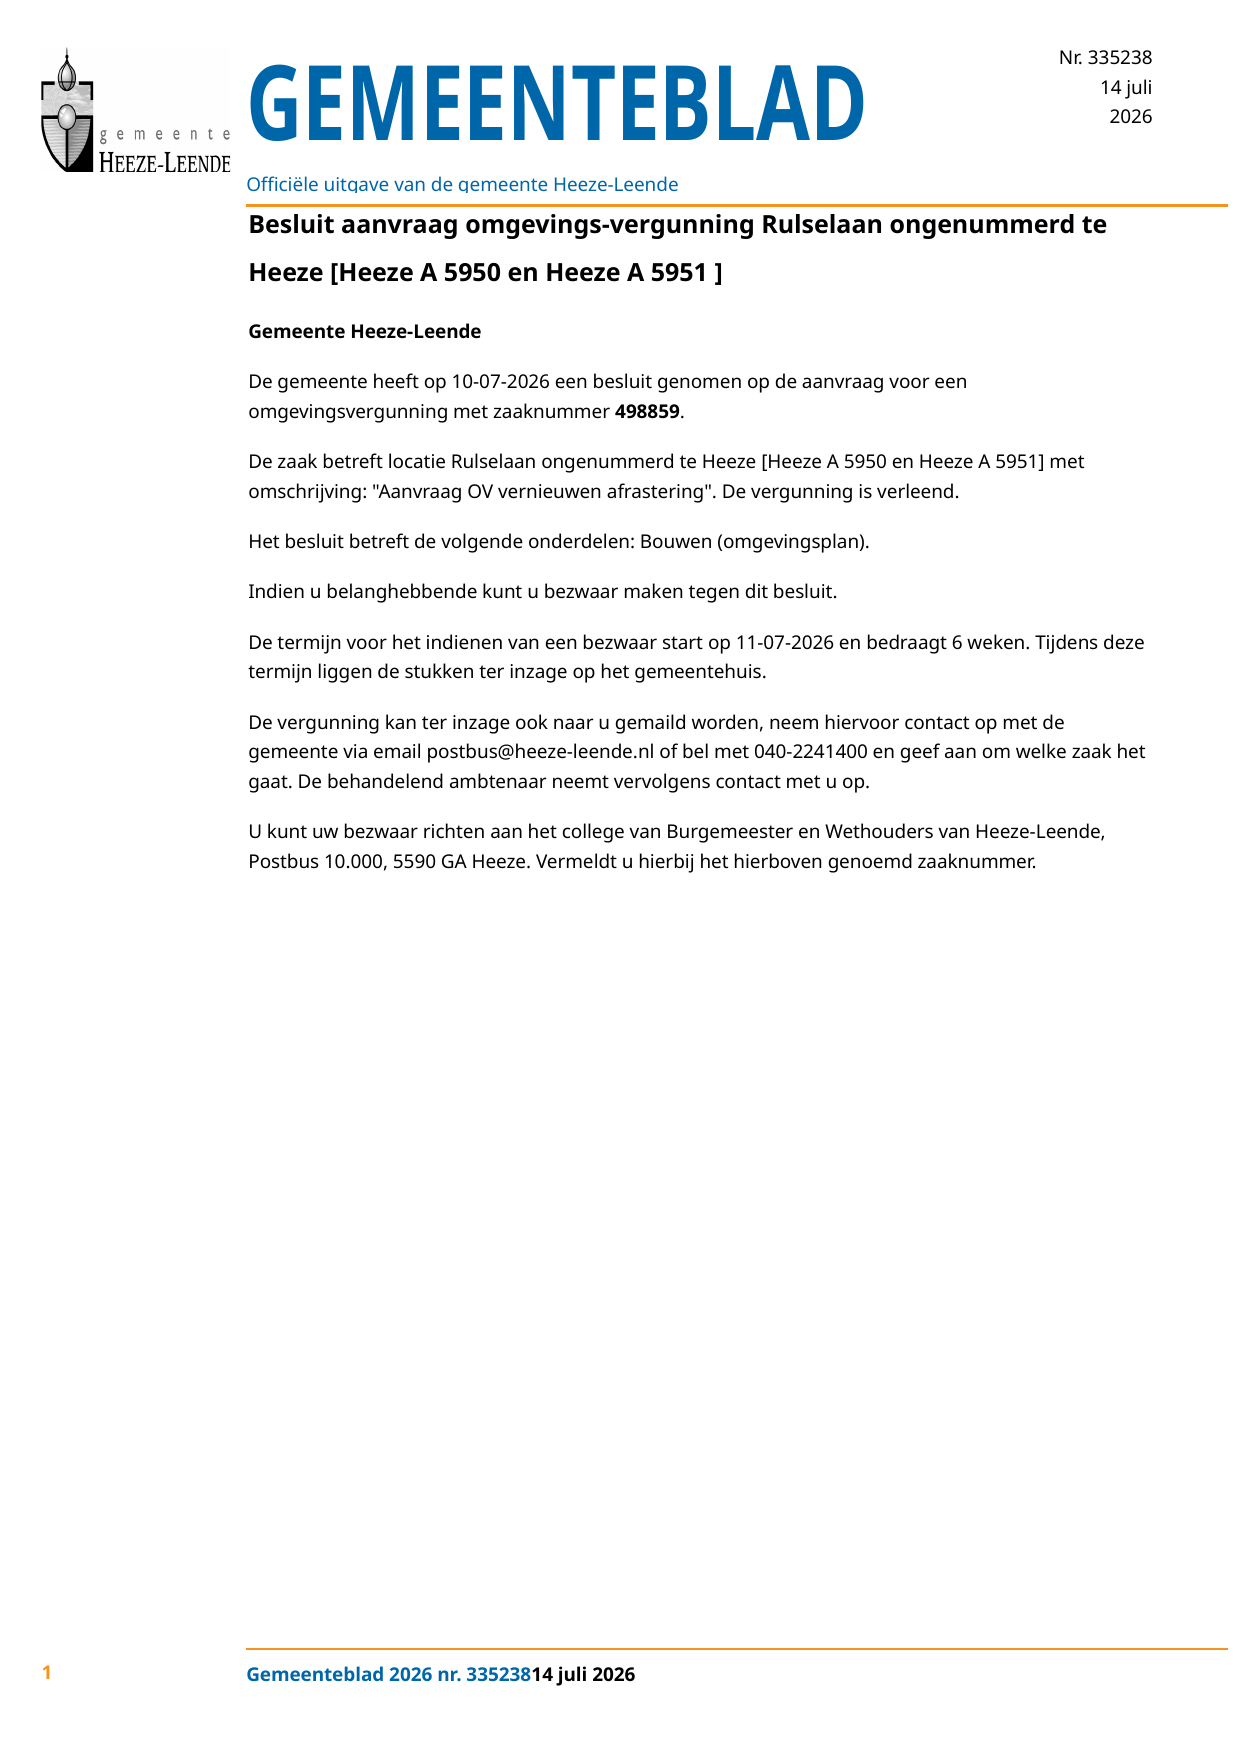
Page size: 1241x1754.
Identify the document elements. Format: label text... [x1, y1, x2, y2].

text Besluit aanvraag omgevings-vergunning Rulselaan ongenummerd te Heeze [Heeze A 5950 en Heeze A 5951 ] [248, 207, 1152, 288]
text Indien u belanghebbende kunt u bezwaar maken tegen dit besluit. [248, 579, 1152, 604]
text De zaak betreft locatie Rulselaan ongenummerd te Heeze [Heeze A 5950 en Heeze A 5951] met omschrijving: "Aanvraag OV vernieuwen afrastering". De vergunning is verleend. [248, 448, 1152, 504]
text Het besluit betreft de volgende onderdelen: Bouwen (omgevingsplan). [248, 528, 1152, 554]
text De termijn voor het indienen van een bezwaar start op 11-07-2026 en bedraagt 6 weken. Tijdens deze termijn liggen de stukken ter inzage op het gemeentehuis. [248, 629, 1152, 684]
text De vergunning kan ter inzage ook naar u gemaild worden, neem hiervoor contact op met de gemeente via email postbus@heeze-leende.nl of bel met 040-2241400 en geef aan om welke zaak het gaat. De behandelend ambtenaar neemt vervolgens contact met u op. [248, 709, 1152, 794]
text U kunt uw bezwaar richten aan het college van Burgemeester en Wethouders van Heeze-Leende, Postbus 10.000, 5590 GA Heeze. Vermeldt u hierbij het hierboven genoemd zaaknummer. [248, 819, 1152, 874]
text Gemeente Heeze-Leende [248, 318, 1152, 344]
text De gemeente heeft op 10-07-2026 een besluit genomen op de aanvraag voor een omgevingsvergunning met zaaknummer 498859. [248, 368, 1152, 424]
picture [41, 47, 231, 172]
